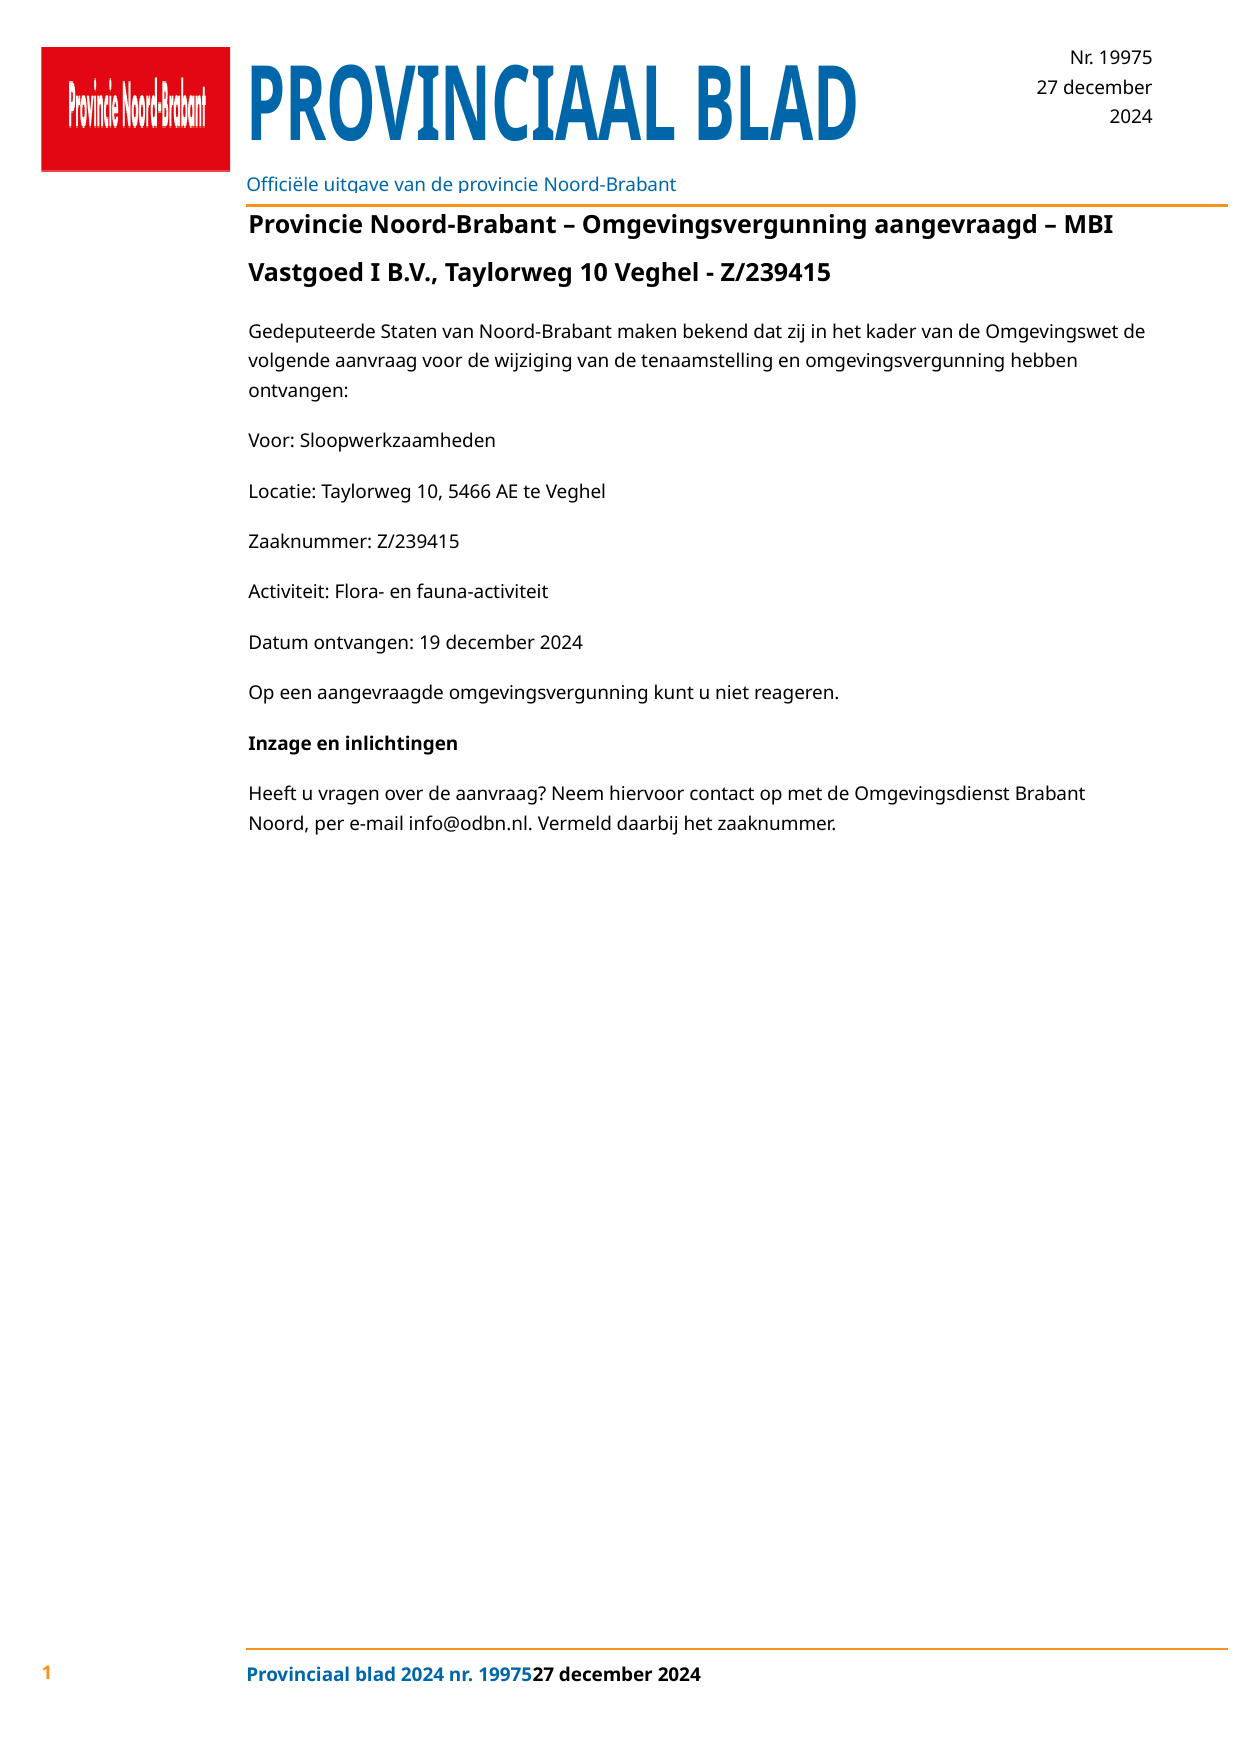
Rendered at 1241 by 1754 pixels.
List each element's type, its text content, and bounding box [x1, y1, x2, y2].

text Activiteit: Flora- en fauna-activiteit [248, 579, 1152, 604]
text Zaaknummer: Z/239415 [248, 528, 1152, 554]
text Op een aangevraagde omgevingsvergunning kunt u niet reageren. [248, 679, 1152, 705]
text Provincie Noord-Brabant – Omgevingsvergunning aangevraagd – MBI Vastgoed I B.V., Taylorweg 10 Veghel - Z/239415 [248, 207, 1152, 288]
text Gedeputeerde Staten van Noord-Brabant maken bekend dat zij in het kader van de Omgevingswet de volgende aanvraag voor de wijziging van de tenaamstelling en omgevingsvergunning hebben ontvangen: [248, 318, 1152, 403]
text Inzage en inlichtingen [248, 730, 1152, 756]
text Locatie: Taylorweg 10, 5466 AE te Veghel [248, 478, 1152, 504]
picture [41, 47, 231, 172]
text Datum ontvangen: 19 december 2024 [248, 629, 1152, 655]
text Voor: Sloopwerkzaamheden [248, 427, 1152, 453]
text Heeft u vragen over de aanvraag? Neem hiervoor contact op met de Omgevingsdienst Brabant Noord, per e-mail info@odbn.nl. Vermeld daarbij het zaaknummer. [248, 780, 1152, 836]
